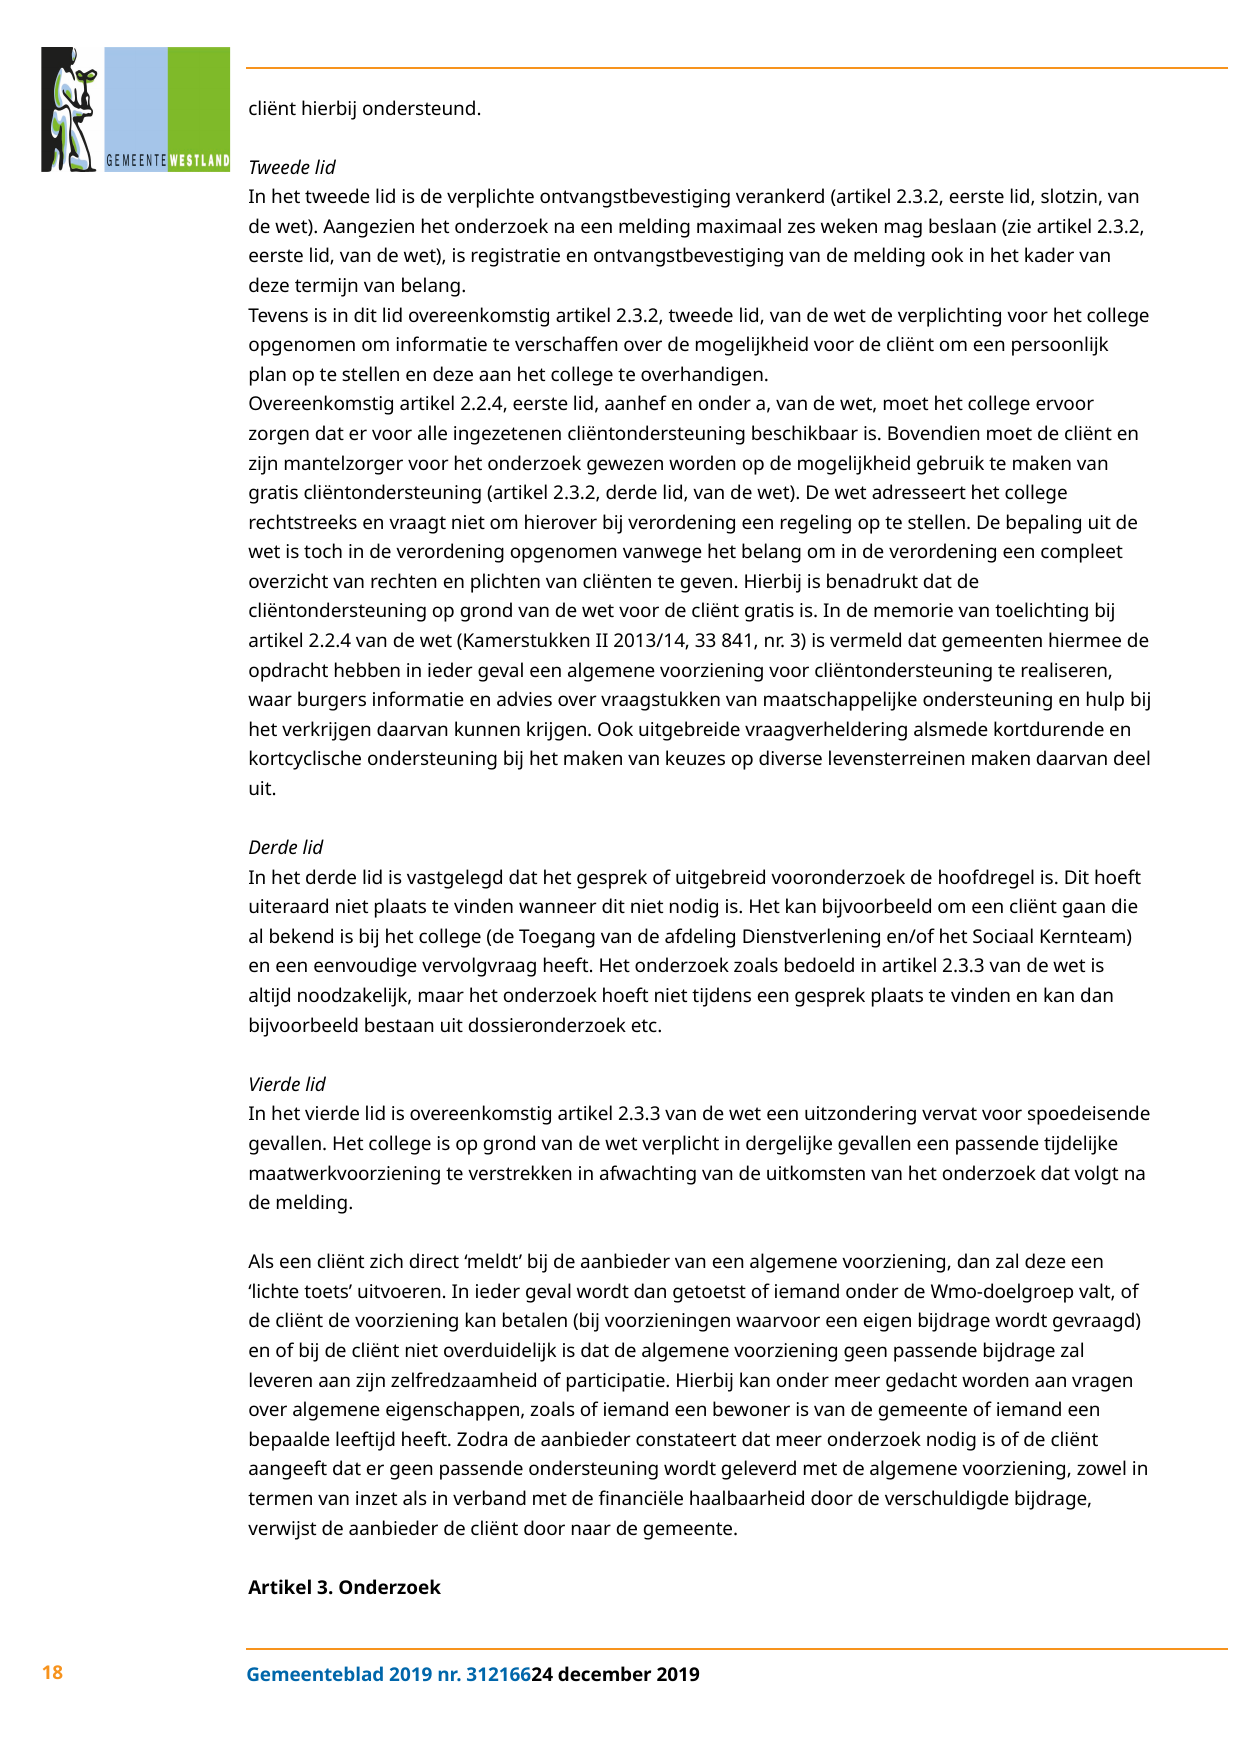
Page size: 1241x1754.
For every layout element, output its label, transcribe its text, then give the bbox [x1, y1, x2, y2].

text Tevens is in dit lid overeenkomstig artikel 2.3.2, tweede lid, van de wet de verplichting voor het college opgenomen om informatie te verschaffen over de mogelijkheid voor de cliënt om een persoonlijk plan op te stellen en deze aan het college te overhandigen. [248, 302, 1152, 387]
text Als een cliënt zich direct ‘meldt’ bij de aanbieder van een algemene voorziening, dan zal deze een ‘lichte toets’ uitvoeren. In ieder geval wordt dan getoetst of iemand onder de Wmo-doelgroep valt, of de cliënt de voorziening kan betalen (bij voorzieningen waarvoor een eigen bijdrage wordt gevraagd) en of bij de cliënt niet overduidelijk is dat de algemene voorziening geen passende bijdrage zal leveren aan zijn zelfredzaamheid of participatie. Hierbij kan onder meer gedacht worden aan vragen over algemene eigenschappen, zoals of iemand een bewoner is van de gemeente of iemand een bepaalde leeftijd heeft. Zodra de aanbieder constateert dat meer onderzoek nodig is of de cliënt aangeeft dat er geen passende ondersteuning wordt geleverd met de algemene voorziening, zowel in termen van inzet als in verband met de financiële haalbaarheid door de verschuldigde bijdrage, verwijst de aanbieder de cliënt door naar de gemeente. [248, 1248, 1152, 1541]
picture [41, 47, 231, 172]
text cliënt hierbij ondersteund. [248, 95, 1152, 121]
text Derde lid [248, 834, 1152, 860]
text Artikel 3. Onderzoek [248, 1574, 1152, 1600]
text In het derde lid is vastgelegd dat het gesprek of uitgebreid vooronderzoek de hoofdregel is. Dit hoeft uiteraard niet plaats te vinden wanneer dit niet nodig is. Het kan bijvoorbeeld om een cliënt gaan die al bekend is bij het college (de Toegang van de afdeling Dienstverlening en/of het Sociaal Kernteam) en een eenvoudige vervolgvraag heeft. Het onderzoek zoals bedoeld in artikel 2.3.3 van de wet is altijd noodzakelijk, maar het onderzoek hoeft niet tijdens een gesprek plaats te vinden en kan dan bijvoorbeeld bestaan uit dossieronderzoek etc. [248, 864, 1152, 1038]
text In het vierde lid is overeenkomstig artikel 2.3.3 van de wet een uitzondering vervat voor spoedeisende gevallen. Het college is op grond van de wet verplicht in dergelijke gevallen een passende tijdelijke maatwerkvoorziening te verstrekken in afwachting van de uitkomsten van het onderzoek dat volgt na de melding. [248, 1101, 1152, 1215]
text Vierde lid [248, 1071, 1152, 1097]
text In het tweede lid is de verplichte ontvangstbevestiging verankerd (artikel 2.3.2, eerste lid, slotzin, van de wet). Aangezien het onderzoek na een melding maximaal zes weken mag beslaan (zie artikel 2.3.2, eerste lid, van de wet), is registratie en ontvangstbevestiging van de melding ook in het kader van deze termijn van belang. [248, 183, 1152, 298]
text Overeenkomstig artikel 2.2.4, eerste lid, aanhef en onder a, van de wet, moet het college ervoor zorgen dat er voor alle ingezetenen cliëntondersteuning beschikbaar is. Bovendien moet de cliënt en zijn mantelzorger voor het onderzoek gewezen worden op de mogelijkheid gebruik te maken van gratis cliëntondersteuning (artikel 2.3.2, derde lid, van de wet). De wet adresseert het college rechtstreeks en vraagt niet om hierover bij verordening een regeling op te stellen. De bepaling uit de wet is toch in de verordening opgenomen vanwege het belang om in de verordening een compleet overzicht van rechten en plichten van cliënten te geven. Hierbij is benadrukt dat de cliëntondersteuning op grond van de wet voor de cliënt gratis is. In de memorie van toelichting bij artikel 2.2.4 van de wet (Kamerstukken II 2013/14, 33 841, nr. 3) is vermeld dat gemeenten hiermee de opdracht hebben in ieder geval een algemene voorziening voor cliëntondersteuning te realiseren, waar burgers informatie en advies over vraagstukken van maatschappelijke ondersteuning en hulp bij het verkrijgen daarvan kunnen krijgen. Ook uitgebreide vraagverheldering alsmede kortdurende en kortcyclische ondersteuning bij het maken van keuzes op diverse levensterreinen maken daarvan deel uit. [248, 391, 1152, 801]
text Tweede lid [248, 154, 1152, 180]
